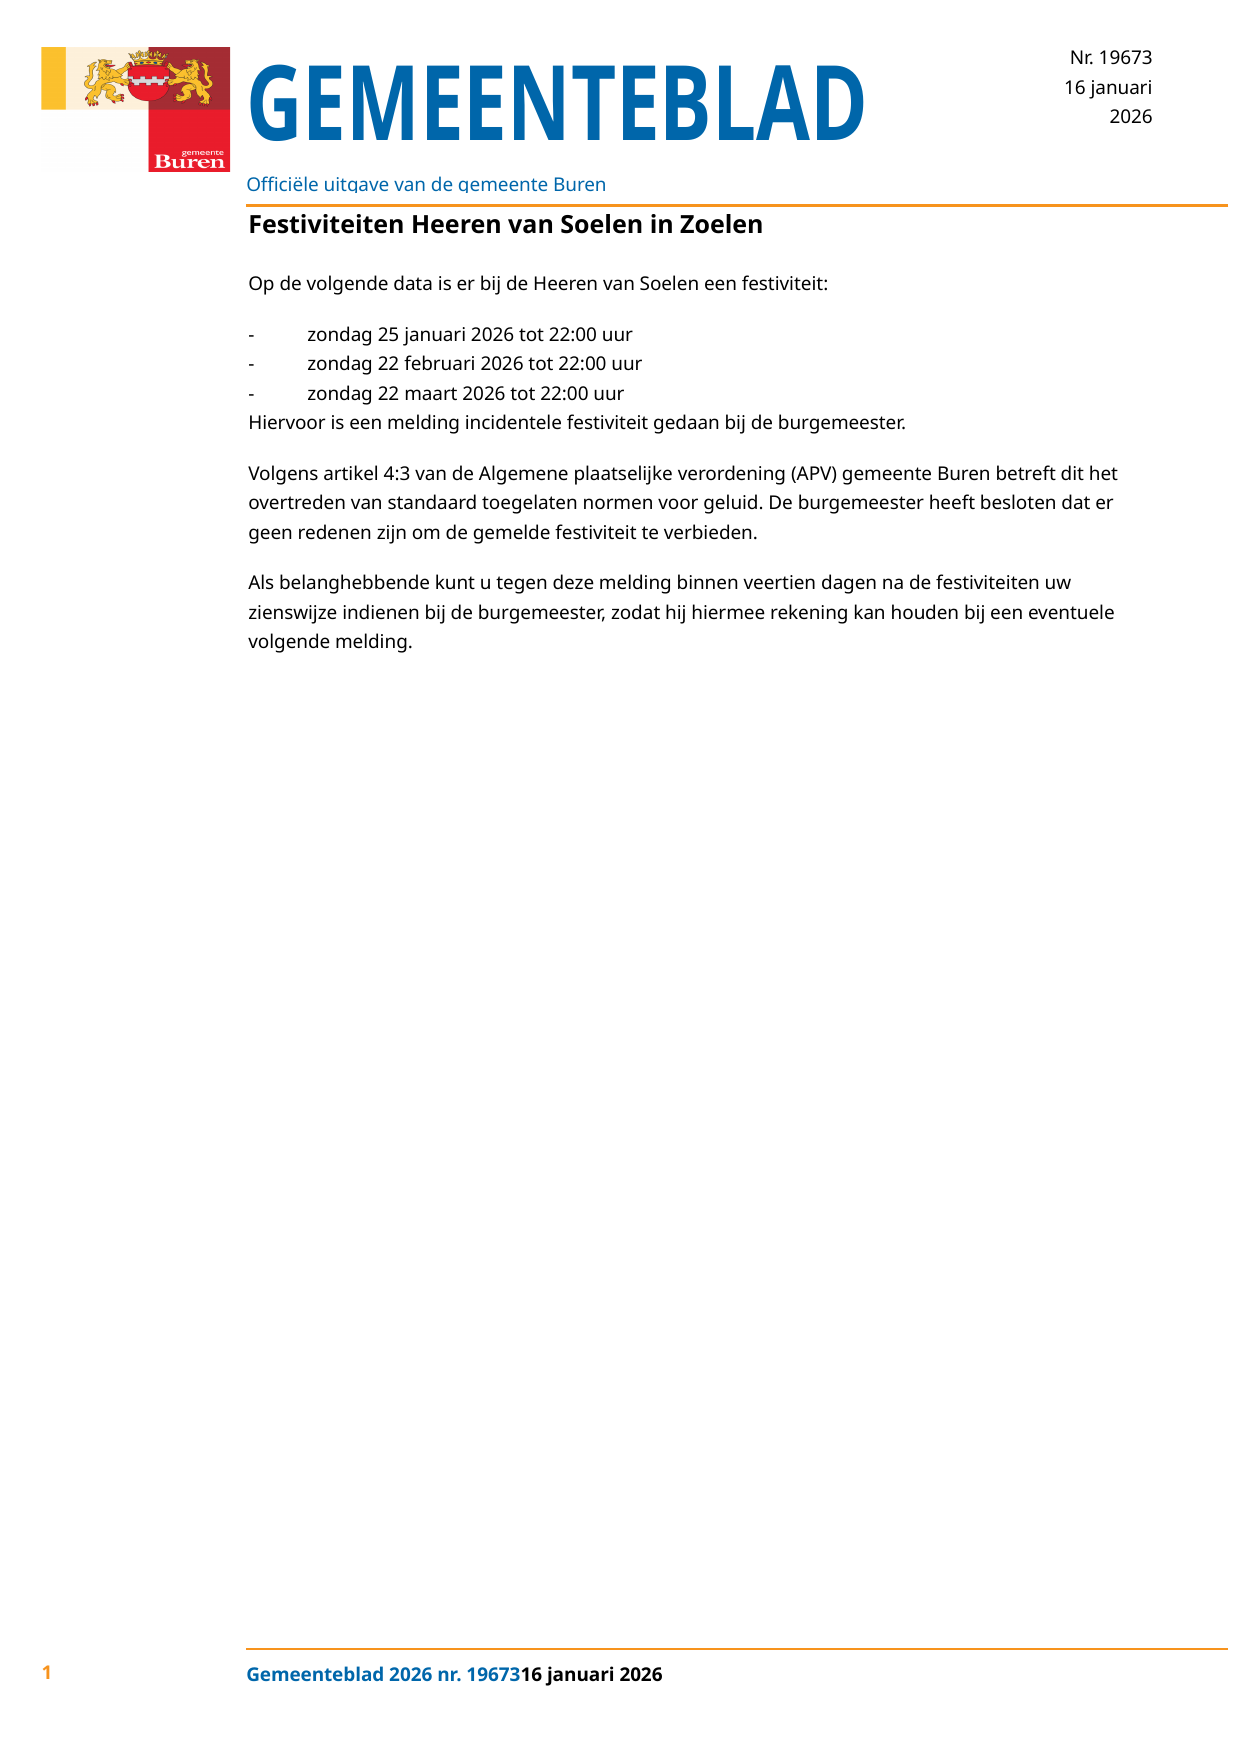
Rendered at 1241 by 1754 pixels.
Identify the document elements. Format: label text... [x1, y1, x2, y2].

list zondag 22 maart 2026 tot 22:00 uur [248, 380, 1152, 406]
list zondag 25 januari 2026 tot 22:00 uur [248, 321, 1152, 346]
picture [41, 47, 231, 172]
text Als belanghebbende kunt u tegen deze melding binnen veertien dagen na de festiviteiten uw zienswijze indienen bij de burgemeester, zodat hij hiermee rekening kan houden bij een eventuele volgende melding. [248, 569, 1152, 654]
text Op de volgende data is er bij de Heeren van Soelen een festiviteit: [248, 270, 1152, 296]
text Volgens artikel 4:3 van de Algemene plaatselijke verordening (APV) gemeente Buren betreft dit het overtreden van standaard toegelaten normen voor geluid. De burgemeester heeft besloten dat er geen redenen zijn om de gemelde festiviteit te verbieden. [248, 460, 1152, 545]
text Festiviteiten Heeren van Soelen in Zoelen [248, 207, 1152, 241]
list zondag 22 februari 2026 tot 22:00 uur [248, 350, 1152, 376]
text Hiervoor is een melding incidentele festiviteit gedaan bij de burgemeester. [248, 409, 1152, 435]
